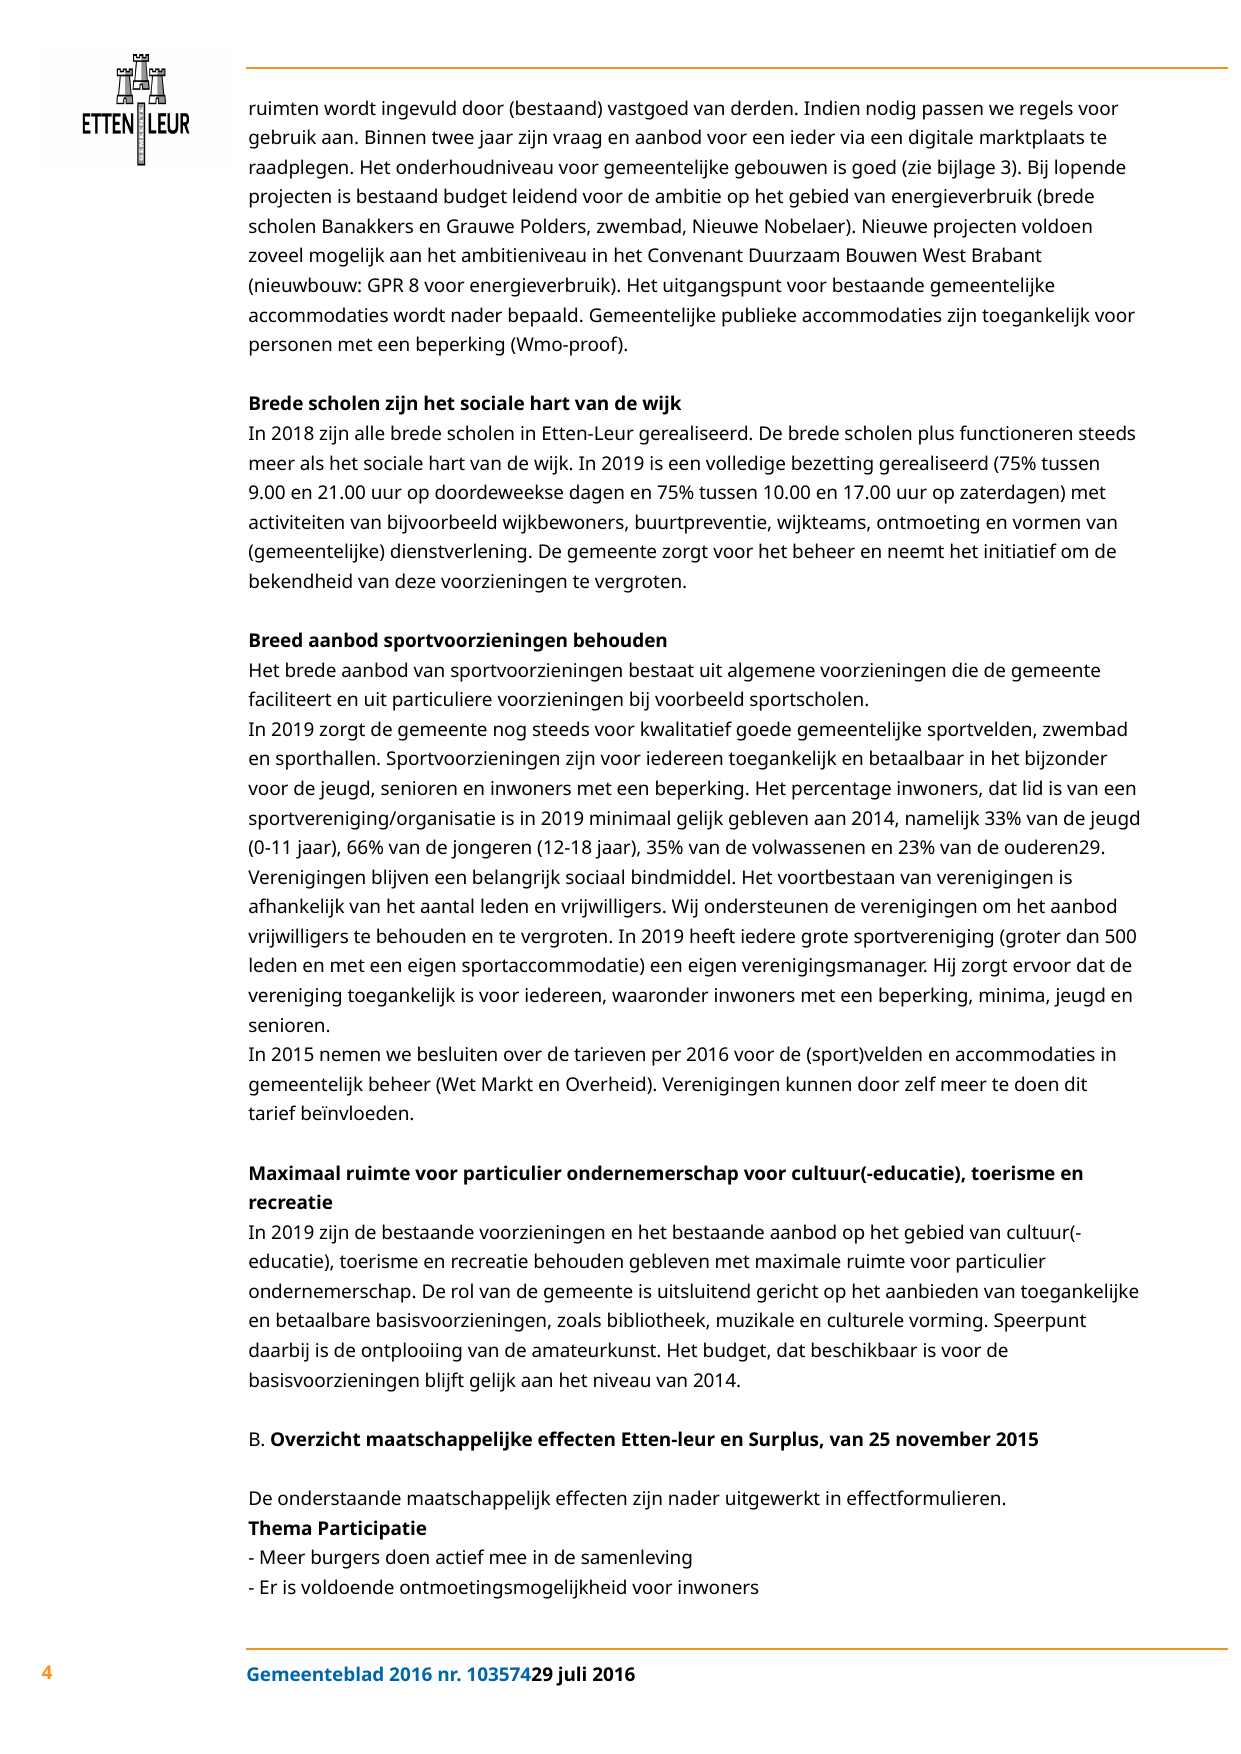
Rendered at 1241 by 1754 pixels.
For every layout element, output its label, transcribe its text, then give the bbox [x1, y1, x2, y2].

text educatie), toerisme en recreatie behouden gebleven met maximale ruimte voor particulier [248, 1248, 1152, 1274]
text (nieuwbouw: GPR 8 voor energieverbruik). Het uitgangspunt voor bestaande gemeentelijke [248, 272, 1152, 298]
text B. Overzicht maatschappelijke effecten Etten-leur en Surplus, van 25 november 2015 [248, 1426, 1152, 1452]
text Het brede aanbod van sportvoorzieningen bestaat uit algemene voorzieningen die de gemeente [248, 657, 1152, 683]
text scholen Banakkers en Grauwe Polders, zwembad, Nieuwe Nobelaer). Nieuwe projecten voldoen [248, 213, 1152, 239]
text Maximaal ruimte voor particulier ondernemerschap voor cultuur(-educatie), toerisme en recreatie [248, 1160, 1152, 1215]
text accommodaties wordt nader bepaald. Gemeentelijke publieke accommodaties zijn toegankelijk voor [248, 302, 1152, 328]
text bekendheid van deze voorzieningen te vergroten. [248, 568, 1152, 594]
text - Er is voldoende ontmoetingsmogelijkheid voor inwoners [248, 1574, 1152, 1600]
text sportvereniging/organisatie is in 2019 minimaal gelijk gebleven aan 2014, namelijk 33% van de jeugd [248, 805, 1152, 831]
text In 2019 zorgt de gemeente nog steeds voor kwalitatief goede gemeentelijke sportvelden, zwembad [248, 716, 1152, 742]
text In 2018 zijn alle brede scholen in Etten-Leur gerealiseerd. De brede scholen plus functioneren steeds [248, 420, 1152, 446]
text basisvoorzieningen blijft gelijk aan het niveau van 2014. [248, 1367, 1152, 1393]
text ondernemerschap. De rol van de gemeente is uitsluitend gericht op het aanbieden van toegankelijke [248, 1278, 1152, 1304]
text ruimten wordt ingevuld door (bestaand) vastgoed van derden. Indien nodig passen we regels voor [248, 95, 1152, 121]
text raadplegen. Het onderhoudniveau voor gemeentelijke gebouwen is goed (zie bijlage 3). Bij lopende [248, 154, 1152, 180]
text Breed aanbod sportvoorzieningen behouden [248, 627, 1152, 653]
text senioren. [248, 1012, 1152, 1038]
text 9.00 en 21.00 uur op doordeweekse dagen en 75% tussen 10.00 en 17.00 uur op zaterdagen) met [248, 479, 1152, 505]
text projecten is bestaand budget leidend voor de ambitie op het gebied van energieverbruik (brede [248, 183, 1152, 209]
text leden en met een eigen sportaccommodatie) een eigen verenigingsmanager. Hij zorgt ervoor dat de [248, 953, 1152, 978]
text faciliteert en uit particuliere voorzieningen bij voorbeeld sportscholen. [248, 686, 1152, 712]
text personen met een beperking (Wmo-proof). [248, 331, 1152, 357]
text daarbij is de ontplooiing van de amateurkunst. Het budget, dat beschikbaar is voor de [248, 1337, 1152, 1363]
text Brede scholen zijn het sociale hart van de wijk [248, 391, 1152, 416]
text afhankelijk van het aantal leden en vrijwilligers. Wij ondersteunen de verenigingen om het aanbod [248, 893, 1152, 919]
text activiteiten van bijvoorbeeld wijkbewoners, buurtpreventie, wijkteams, ontmoeting en vormen van [248, 509, 1152, 535]
text meer als het sociale hart van de wijk. In 2019 is een volledige bezetting gerealiseerd (75% tussen [248, 450, 1152, 476]
text en betaalbare basisvoorzieningen, zoals bibliotheek, muzikale en culturele vorming. Speerpunt [248, 1308, 1152, 1333]
text en sporthallen. Sportvoorzieningen zijn voor iedereen toegankelijk en betaalbaar in het bijzonder [248, 746, 1152, 771]
text Thema Participatie [248, 1515, 1152, 1541]
text De onderstaande maatschappelijk effecten zijn nader uitgewerkt in effectformulieren. [248, 1485, 1152, 1511]
text gemeentelijk beheer (Wet Markt en Overheid). Verenigingen kunnen door zelf meer te doen dit [248, 1071, 1152, 1097]
text (0-11 jaar), 66% van de jongeren (12-18 jaar), 35% van de volwassenen en 23% van de ouderen29. [248, 834, 1152, 860]
text (gemeentelijke) dienstverlening. De gemeente zorgt voor het beheer en neemt het initiatief om de [248, 538, 1152, 564]
text vereniging toegankelijk is voor iedereen, waaronder inwoners met een beperking, minima, jeugd en [248, 982, 1152, 1008]
text zoveel mogelijk aan het ambitieniveau in het Convenant Duurzaam Bouwen West Brabant [248, 243, 1152, 268]
text tarief beïnvloeden. [248, 1101, 1152, 1126]
text In 2015 nemen we besluiten over de tarieven per 2016 voor de (sport)velden en accommodaties in [248, 1041, 1152, 1067]
picture [41, 47, 231, 172]
text Verenigingen blijven een belangrijk sociaal bindmiddel. Het voortbestaan van verenigingen is [248, 864, 1152, 890]
text - Meer burgers doen actief mee in de samenleving [248, 1544, 1152, 1570]
text voor de jeugd, senioren en inwoners met een beperking. Het percentage inwoners, dat lid is van een [248, 775, 1152, 801]
text gebruik aan. Binnen twee jaar zijn vraag en aanbod voor een ieder via een digitale marktplaats te [248, 124, 1152, 150]
text In 2019 zijn de bestaande voorzieningen en het bestaande aanbod op het gebied van cultuur(- [248, 1219, 1152, 1245]
text vrijwilligers te behouden en te vergroten. In 2019 heeft iedere grote sportvereniging (groter dan 500 [248, 923, 1152, 949]
